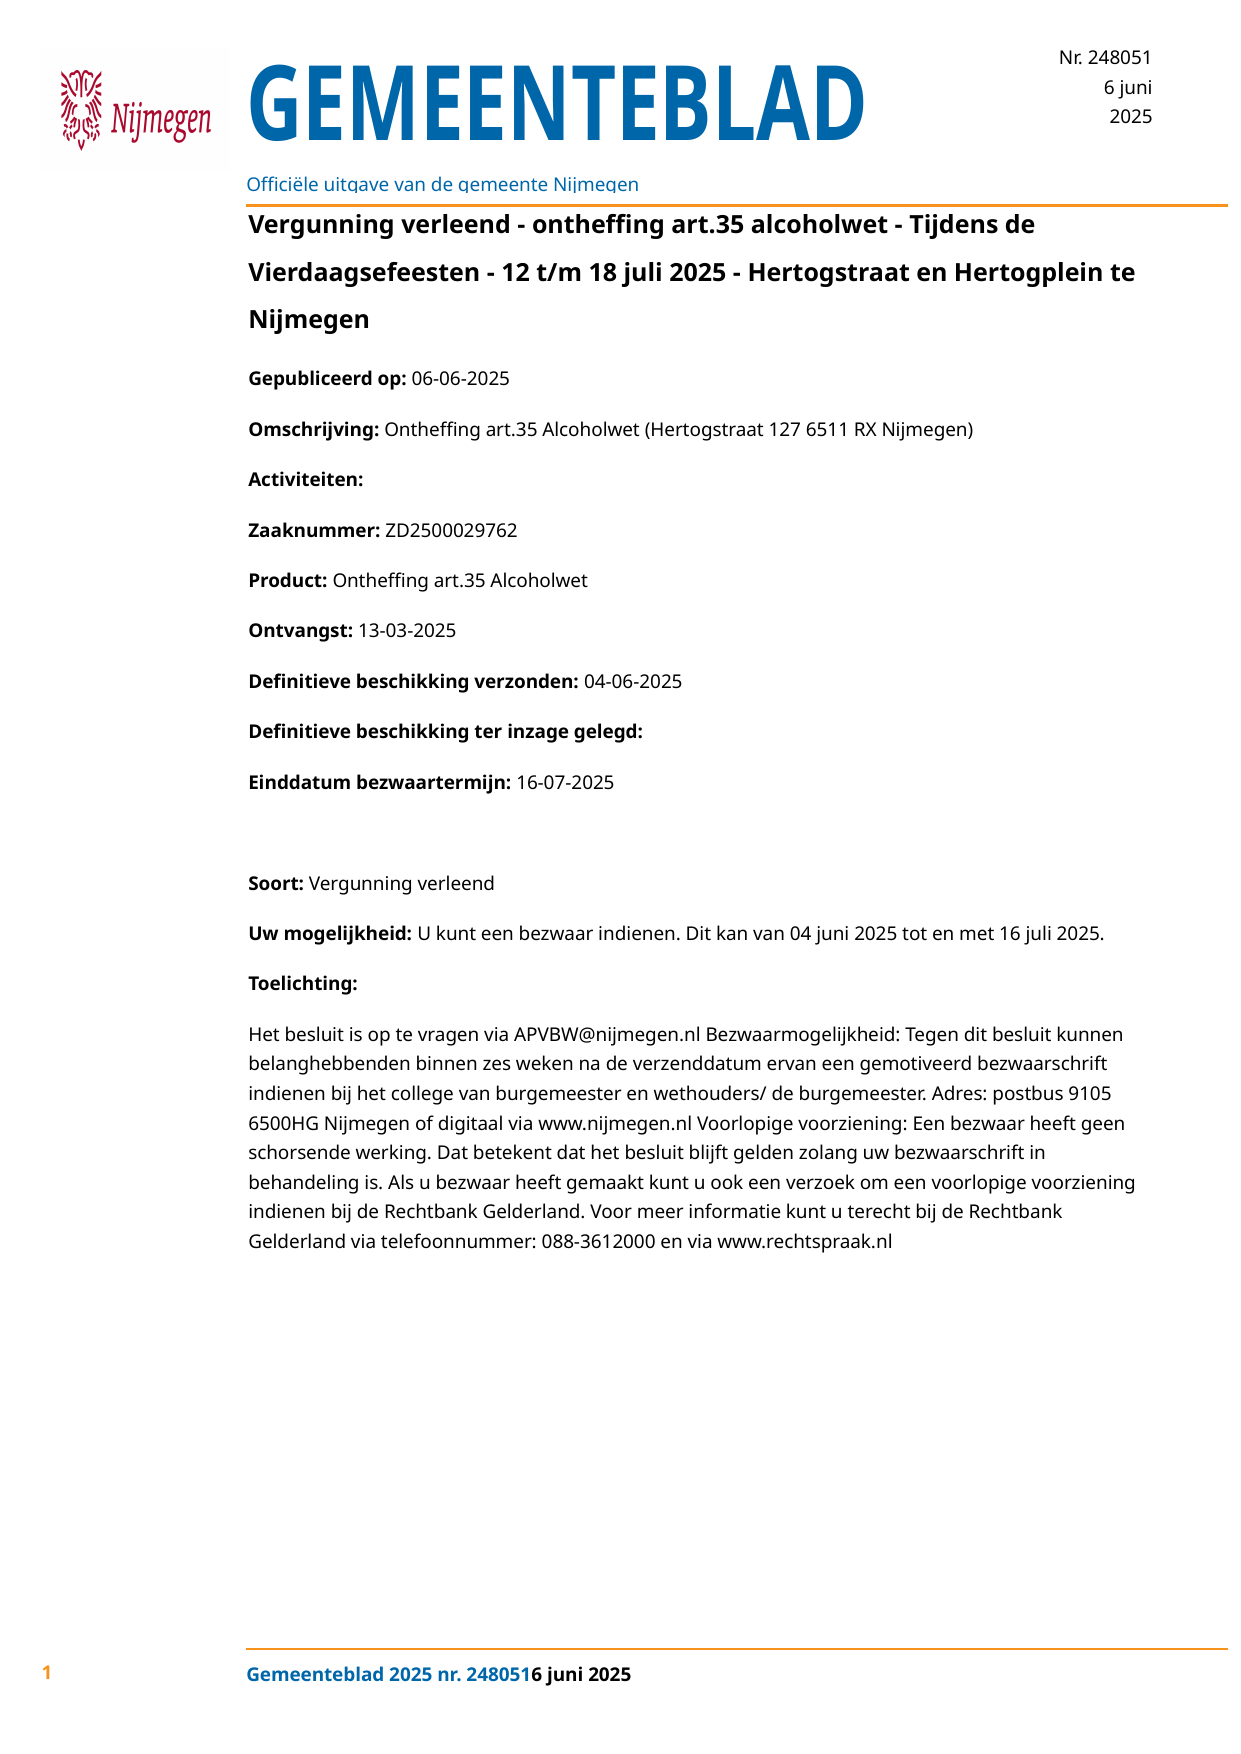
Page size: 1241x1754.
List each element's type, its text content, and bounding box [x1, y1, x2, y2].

text Product: Ontheffing art.35 Alcoholwet [248, 567, 1152, 593]
text Zaaknummer: ZD2500029762 [248, 517, 1152, 542]
text Soort: Vergunning verleend [248, 870, 1152, 895]
text Het besluit is op te vragen via APVBW@nijmegen.nl Bezwaarmogelijkheid: Tegen dit besluit kunnen belanghebbenden binnen zes weken na de verzenddatum ervan een gemotiveerd bezwaarschrift indienen bij het college van burgemeester en wethouders/ de burgemeester. Adres: postbus 9105 6500HG Nijmegen of digitaal via www.nijmegen.nl Voorlopige voorziening: Een bezwaar heeft geen schorsende werking. Dat betekent dat het besluit blijft gelden zolang uw bezwaarschrift in behandeling is. Als u bezwaar heeft gemaakt kunt u ook een verzoek om een voorlopige voorziening indienen bij de Rechtbank Gelderland. Voor meer informatie kunt u terecht bij de Rechtbank Gelderland via telefoonnummer: 088-3612000 en via www.rechtspraak.nl [248, 1021, 1152, 1254]
text Activiteiten: [248, 466, 1152, 492]
picture [41, 47, 231, 172]
text Omschrijving: Ontheffing art.35 Alcoholwet (Hertogstraat 127 6511 RX Nijmegen) [248, 416, 1152, 442]
text Vergunning verleend - ontheffing art.35 alcoholwet - Tijdens de Vierdaagsefeesten - 12 t/m 18 juli 2025 - Hertogstraat en Hertogplein te Nijmegen [248, 207, 1152, 336]
text Uw mogelijkheid: U kunt een bezwaar indienen. Dit kan van 04 juni 2025 tot en met 16 juli 2025. [248, 920, 1152, 946]
text Toelichting: [248, 971, 1152, 996]
text Ontvangst: 13-03-2025 [248, 618, 1152, 643]
text Definitieve beschikking ter inzage gelegd: [248, 718, 1152, 744]
text Einddatum bezwaartermijn: 16-07-2025 [248, 769, 1152, 794]
text Definitieve beschikking verzonden: 04-06-2025 [248, 668, 1152, 694]
text Gepubliceerd op: 06-06-2025 [248, 366, 1152, 391]
